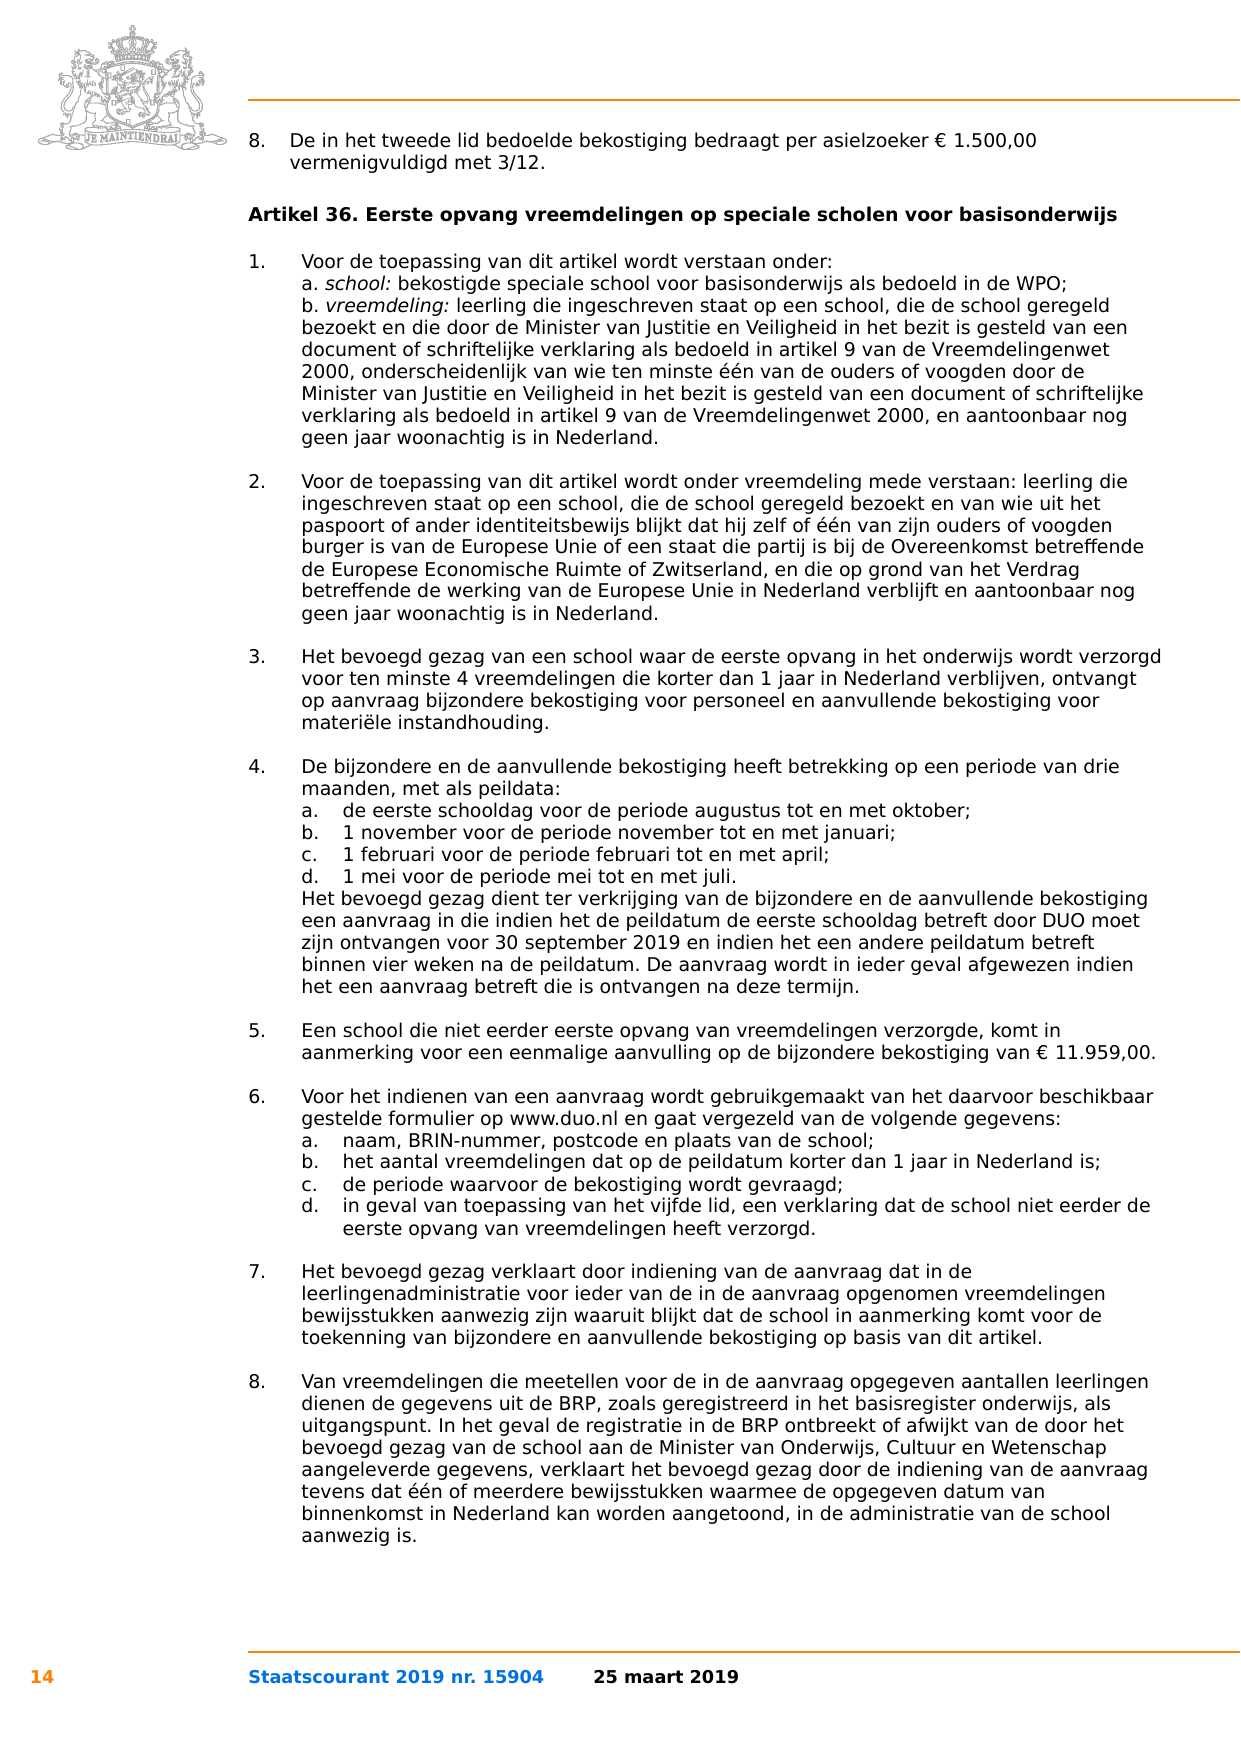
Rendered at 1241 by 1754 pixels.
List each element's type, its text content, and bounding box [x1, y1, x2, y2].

text 8. Van vreemdelingen die meetellen voor de in de aanvraag opgegeven aantallen leerlingen dienen de gegevens uit de BRP, zoals geregistreerd in het basisregister onderwijs, als uitgangspunt. In het geval de registratie in de BRP ontbreekt of afwijkt van de door het bevoegd gezag van de school aan de Minister van Onderwijs, Cultuur en Wetenschap aangeleverde gegevens, verklaart het bevoegd gezag door de indiening van de aanvraag tevens dat één of meerdere bewijsstukken waarmee de opgegeven datum van binnenkomst in Nederland kan worden aangetoond, in de administratie van de school aanwezig is. [248, 1371, 1163, 1547]
text b. het aantal vreemdelingen dat op de peildatum korter dan 1 jaar in Nederland is; [301, 1151, 1163, 1173]
text d. 1 mei voor de periode mei tot en met juli. [301, 866, 1163, 888]
text d. in geval van toepassing van het vijfde lid, een verklaring dat de school niet eerder de eerste opvang van vreemdelingen heeft verzorgd. [301, 1195, 1163, 1239]
text 8. De in het tweede lid bedoelde bekostiging bedraagt per asielzoeker € 1.500,00 vermenigvuldigd met 3/12. [248, 130, 1163, 174]
text a. school: bekostigde speciale school voor basisonderwijs als bedoeld in de WPO; [301, 273, 1163, 295]
text 7. Het bevoegd gezag verklaart door indiening van de aanvraag dat in de leerlingenadministratie voor ieder van de in de aanvraag opgenomen vreemdelingen bewijsstukken aanwezig zijn waaruit blijkt dat de school in aanmerking komt voor de toekenning van bijzondere en aanvullende bekostiging op basis van dit artikel. [248, 1261, 1163, 1349]
text a. de eerste schooldag voor de periode augustus tot en met oktober; [301, 800, 1163, 822]
text 3. Het bevoegd gezag van een school waar de eerste opvang in het onderwijs wordt verzorgd voor ten minste 4 vreemdelingen die korter dan 1 jaar in Nederland verblijven, ontvangt op aanvraag bijzondere bekostiging voor personeel en aanvullende bekostiging voor materiële instandhouding. [248, 646, 1163, 734]
text b. vreemdeling: leerling die ingeschreven staat op een school, die de school geregeld bezoekt en die door de Minister van Justitie en Veiligheid in het bezit is gesteld van een document of schriftelijke verklaring als bedoeld in artikel 9 van de Vreemdelingenwet 2000, onderscheidenlijk van wie ten minste één van de ouders of voogden door de Minister van Justitie en Veiligheid in het bezit is gesteld van een document of schriftelijke verklaring als bedoeld in artikel 9 van de Vreemdelingenwet 2000, en aantoonbaar nog geen jaar woonachtig is in Nederland. [301, 295, 1163, 449]
text 2. Voor de toepassing van dit artikel wordt onder vreemdeling mede verstaan: leerling die ingeschreven staat op een school, die de school geregeld bezoekt en van wie uit het paspoort of ander identiteitsbewijs blijkt dat hij zelf of één van zijn ouders of voogden burger is van de Europese Unie of een staat die partij is bij de Overeenkomst betreffende de Europese Economische Ruimte of Zwitserland, en die op grond van het Verdrag betreffende de werking van de Europese Unie in Nederland verblijft en aantoonbaar nog geen jaar woonachtig is in Nederland. [248, 471, 1163, 624]
picture [38, 25, 227, 150]
text 6. Voor het indienen van een aanvraag wordt gebruikgemaakt van het daarvoor beschikbaar gestelde formulier op www.duo.nl en gaat vergezeld van de volgende gegevens: [248, 1086, 1163, 1129]
subtitle Artikel 36. Eerste opvang vreemdelingen op speciale scholen voor basisonderwijs [248, 204, 1163, 226]
text c. 1 februari voor de periode februari tot en met april; [301, 844, 1163, 866]
text 5. Een school die niet eerder eerste opvang van vreemdelingen verzorgde, komt in aanmerking voor een eenmalige aanvulling op de bijzondere bekostiging van € 11.959,00. [248, 1020, 1163, 1064]
text a. naam, BRIN-nummer, postcode en plaats van de school; [301, 1129, 1163, 1151]
text 1. Voor de toepassing van dit artikel wordt verstaan onder: [248, 251, 1163, 273]
text c. de periode waarvoor de bekostiging wordt gevraagd; [301, 1173, 1163, 1195]
text b. 1 november voor de periode november tot en met januari; [301, 822, 1163, 844]
text 4. De bijzondere en de aanvullende bekostiging heeft betrekking op een periode van drie maanden, met als peildata: [248, 756, 1163, 800]
text Het bevoegd gezag dient ter verkrijging van de bijzondere en de aanvullende bekostiging een aanvraag in die indien het de peildatum de eerste schooldag betreft door DUO moet zijn ontvangen voor 30 september 2019 en indien het een andere peildatum betreft binnen vier weken na de peildatum. De aanvraag wordt in ieder geval afgewezen indien het een aanvraag betreft die is ontvangen na deze termijn. [301, 888, 1163, 998]
